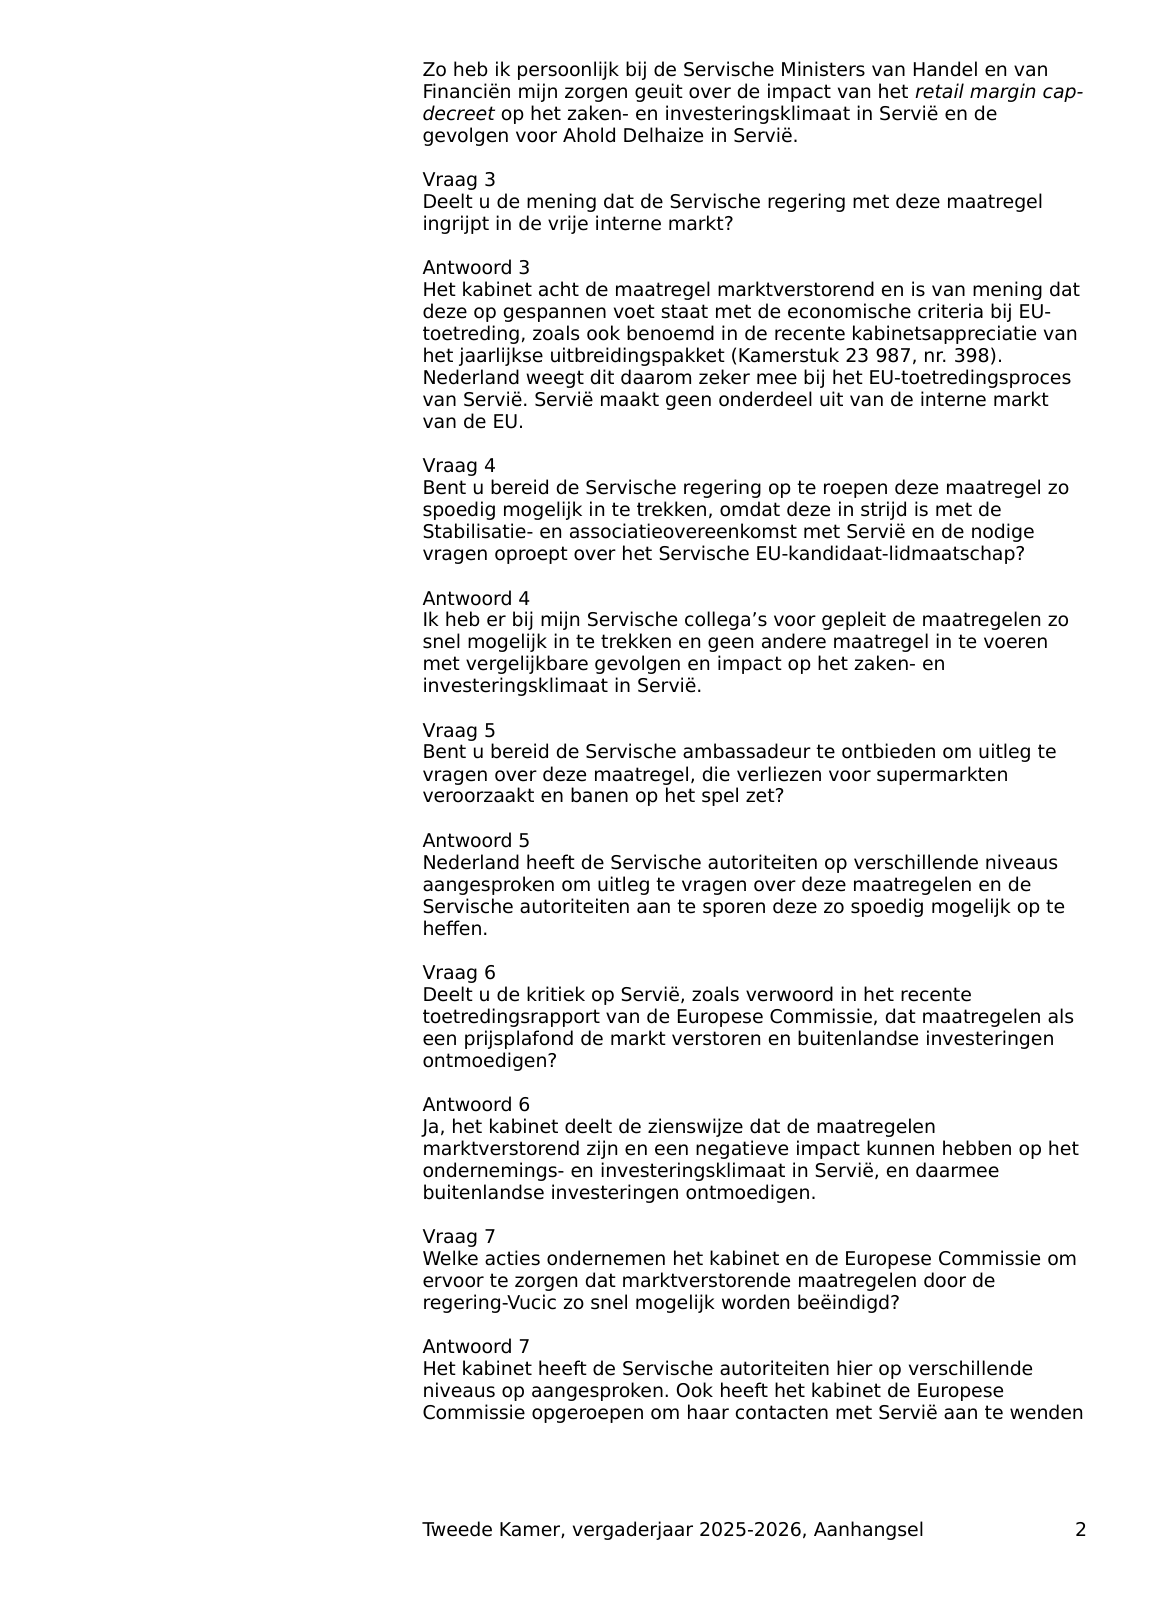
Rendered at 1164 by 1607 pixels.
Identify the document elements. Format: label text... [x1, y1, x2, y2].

text Zo heb ik persoonlijk bij de Servische Ministers van Handel en van Financiën mijn zorgen geuit over de impact van het retail margin cap-decreet op het zaken- en investeringsklimaat in Servië en de gevolgen voor Ahold Delhaize in Servië. [422, 59, 1087, 147]
text Antwoord 3 [422, 257, 1087, 279]
text Antwoord 4 [422, 587, 1087, 609]
text Antwoord 7 [422, 1336, 1087, 1358]
text Bent u bereid de Servische ambassadeur te ontbieden om uitleg te vragen over deze maatregel, die verliezen voor supermarkten veroorzaakt en banen op het spel zet? [422, 741, 1087, 807]
text Ja, het kabinet deelt de zienswijze dat de maatregelen marktverstorend zijn en een negatieve impact kunnen hebben op het ondernemings- en investeringsklimaat in Servië, en daarmee buitenlandse investeringen ontmoedigen. [422, 1116, 1087, 1204]
text Welke acties ondernemen het kabinet en de Europese Commissie om ervoor te zorgen dat marktverstorende maatregelen door de regering-Vucic zo snel mogelijk worden beëindigd? [422, 1248, 1087, 1314]
text Vraag 5 [422, 719, 1087, 741]
text Vraag 6 [422, 962, 1087, 984]
text Bent u bereid de Servische regering op te roepen deze maatregel zo spoedig mogelijk in te trekken, omdat deze in strijd is met de Stabilisatie- en associatieovereenkomst met Servië en de nodige vragen oproept over het Servische EU-kandidaat-lidmaatschap? [422, 477, 1087, 565]
text Deelt u de mening dat de Servische regering met deze maatregel ingrijpt in de vrije interne markt? [422, 191, 1087, 235]
text Antwoord 5 [422, 829, 1087, 852]
text Het kabinet acht de maatregel marktverstorend en is van mening dat deze op gespannen voet staat met de economische criteria bij EU-toetreding, zoals ook benoemd in de recente kabinetsappreciatie van het jaarlijkse uitbreidingspakket (Kamerstuk 23 987, nr. 398). Nederland weegt dit daarom zeker mee bij het EU-toetredingsproces van Servië. Servië maakt geen onderdeel uit van de interne markt van de EU. [422, 279, 1087, 433]
text Ik heb er bij mijn Servische collega’s voor gepleit de maatregelen zo snel mogelijk in te trekken en geen andere maatregel in te voeren met vergelijkbare gevolgen en impact op het zaken- en investeringsklimaat in Servië. [422, 609, 1087, 697]
text Vraag 4 [422, 455, 1087, 477]
text Deelt u de kritiek op Servië, zoals verwoord in het recente toetredingsrapport van de Europese Commissie, dat maatregelen als een prijsplafond de markt verstoren en buitenlandse investeringen ontmoedigen? [422, 984, 1087, 1072]
text Vraag 7 [422, 1226, 1087, 1248]
text Antwoord 6 [422, 1094, 1087, 1116]
text Vraag 3 [422, 169, 1087, 191]
text Nederland heeft de Servische autoriteiten op verschillende niveaus aangesproken om uitleg te vragen over deze maatregelen en de Servische autoriteiten aan te sporen deze zo spoedig mogelijk op te heffen. [422, 852, 1087, 939]
text Het kabinet heeft de Servische autoriteiten hier op verschillende niveaus op aangesproken. Ook heeft het kabinet de Europese Commissie opgeroepen om haar contacten met Servië aan te wenden [422, 1358, 1087, 1424]
